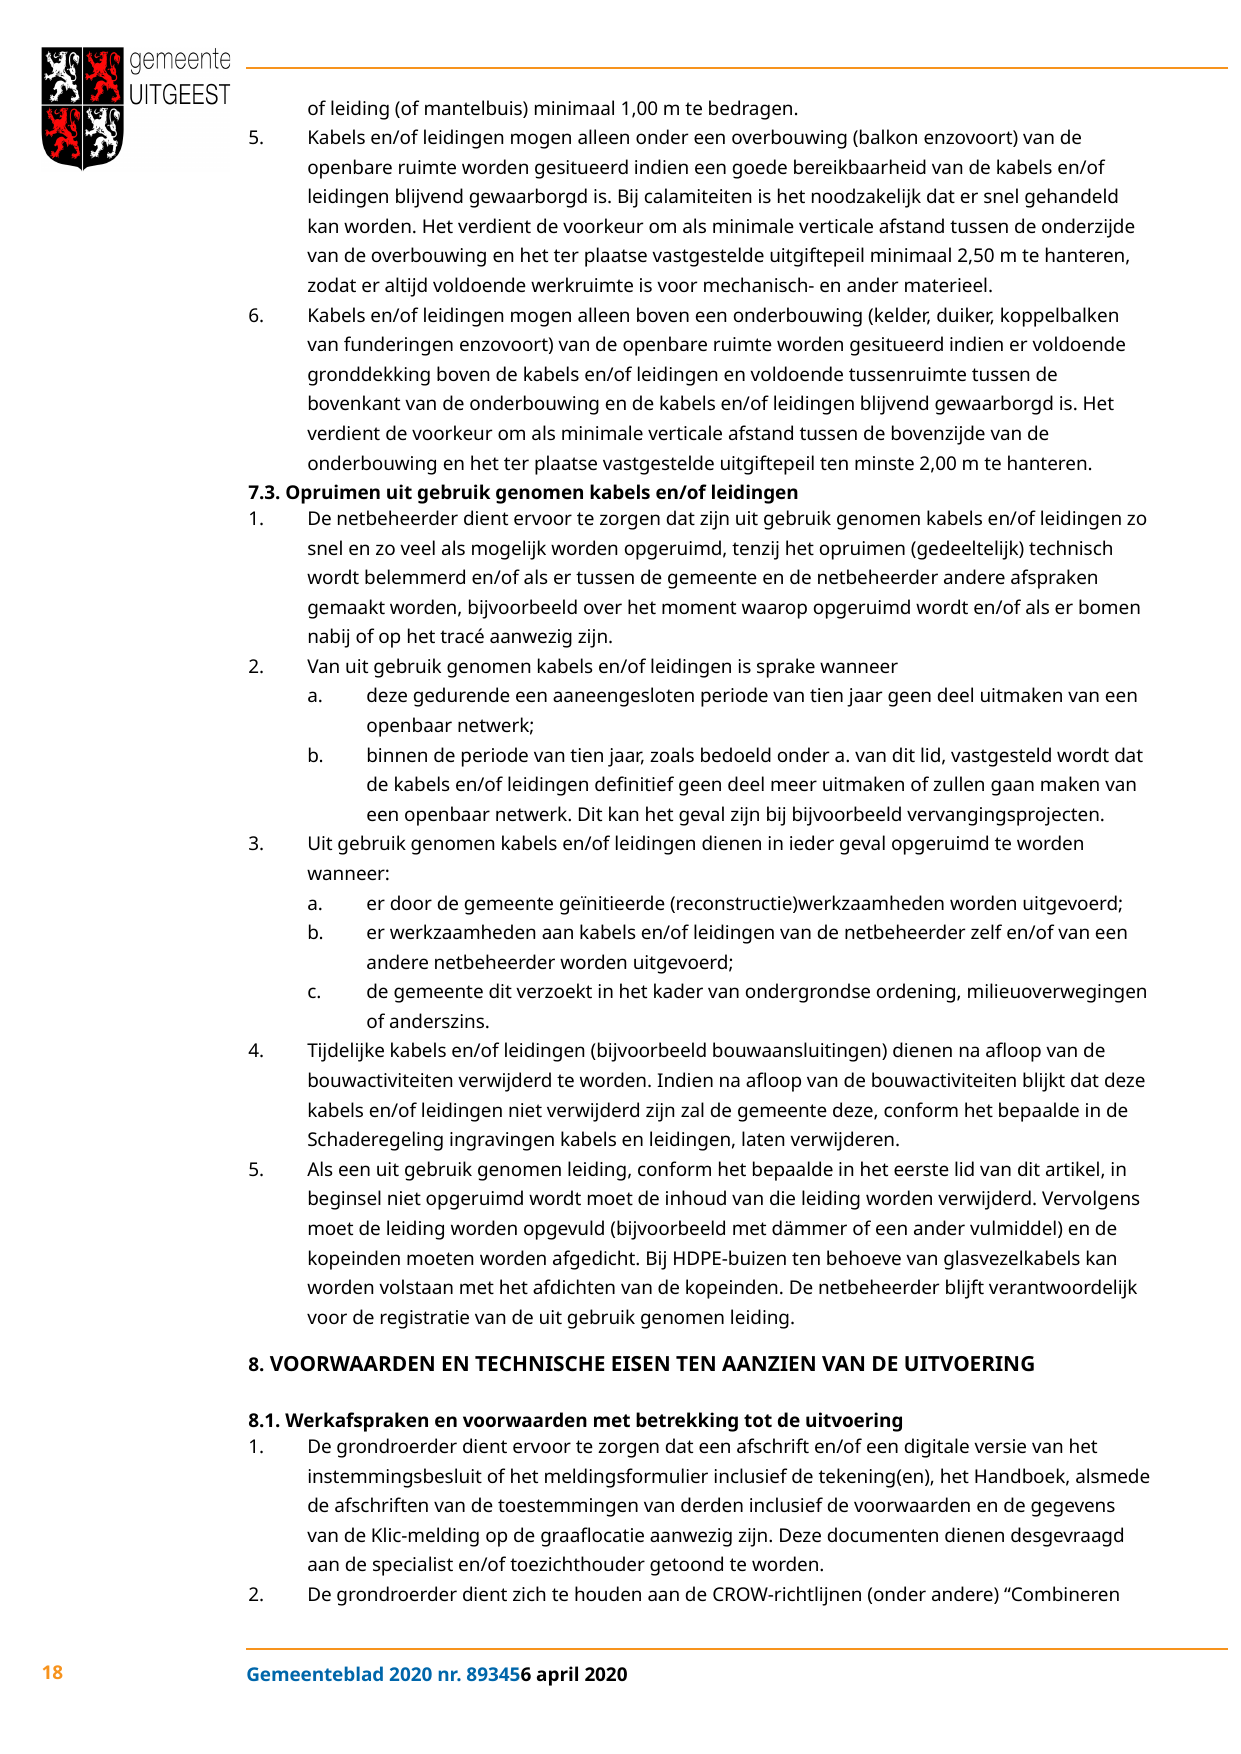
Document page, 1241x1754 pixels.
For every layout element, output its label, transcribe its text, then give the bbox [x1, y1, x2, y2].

list de gemeente dit verzoekt in het kader van ondergrondse ordening, milieuoverwegingen of anderszins. [307, 978, 1152, 1034]
list De grondroerder dient ervoor te zorgen dat een afschrift en/of een digitale versie van het instemmingsbesluit of het meldingsformulier inclusief de tekening(en), het Handboek, alsmede de afschriften van de toestemmingen van derden inclusief de voorwaarden en de gegevens van de Klic-melding op de graaflocatie aanwezig zijn. Deze documenten dienen desgevraagd aan de specialist en/of toezichthouder getoond te worden. [248, 1433, 1152, 1577]
list Tijdelijke kabels en/of leidingen (bijvoorbeeld bouwaansluitingen) dienen na afloop van de bouwactiviteiten verwijderd te worden. Indien na afloop van de bouwactiviteiten blijkt dat deze kabels en/of leidingen niet verwijderd zijn zal de gemeente deze, conform het bepaalde in de Schaderegeling ingravingen kabels en leidingen, laten verwijderen. [248, 1038, 1152, 1152]
list er werkzaamheden aan kabels en/of leidingen van de netbeheerder zelf en/of van een andere netbeheerder worden uitgevoerd; [307, 919, 1152, 974]
list Kabels en/of leidingen mogen alleen onder een overbouwing (balkon enzovoort) van de openbare ruimte worden gesitueerd indien een goede bereikbaarheid van de kabels en/of leidingen blijvend gewaarborgd is. Bij calamiteiten is het noodzakelijk dat er snel gehandeld kan worden. Het verdient de voorkeur om als minimale verticale afstand tussen de onderzijde van de overbouwing en het ter plaatse vastgestelde uitgiftepeil minimaal 2,50 m te hanteren, zodat er altijd voldoende werkruimte is voor mechanisch- en ander materieel. [248, 124, 1152, 298]
list De netbeheerder dient ervoor te zorgen dat zijn uit gebruik genomen kabels en/of leidingen zo snel en zo veel als mogelijk worden opgeruimd, tenzij het opruimen (gedeeltelijk) technisch wordt belemmerd en/of als er tussen de gemeente en de netbeheerder andere afspraken gemaakt worden, bijvoorbeeld over het moment waarop opgeruimd wordt en/of als er bomen nabij of op het tracé aanwezig zijn. [248, 505, 1152, 649]
list Uit gebruik genomen kabels en/of leidingen dienen in ieder geval opgeruimd te worden wanneer: [248, 831, 1152, 886]
list Als een uit gebruik genomen leiding, conform het bepaalde in het eerste lid van dit artikel, in beginsel niet opgeruimd wordt moet de inhoud van die leiding worden verwijderd. Vervolgens moet de leiding worden opgevuld (bijvoorbeeld met dämmer of een ander vulmiddel) en de kopeinden moeten worden afgedicht. Bij HDPE-buizen ten behoeve van glasvezelkabels kan worden volstaan met het afdichten van de kopeinden. De netbeheerder blijft verantwoordelijk voor de registratie van de uit gebruik genomen leiding. [248, 1156, 1152, 1329]
text 8. VOORWAARDEN EN TECHNISCHE EISEN TEN AANZIEN VAN DE UITVOERING [248, 1349, 1152, 1378]
text 8.1. Werkafspraken en voorwaarden met betrekking tot de uitvoering [248, 1407, 1152, 1433]
picture [41, 47, 231, 172]
list De grondroerder dient zich te houden aan de CROW-richtlijnen (onder andere) “Combineren [248, 1581, 1152, 1607]
list er door de gemeente geïnitieerde (reconstructie)werkzaamheden worden uitgevoerd; [307, 890, 1152, 915]
text 7.3. Opruimen uit gebruik genomen kabels en/of leidingen [248, 479, 1152, 505]
list Van uit gebruik genomen kabels en/of leidingen is sprake wanneer [248, 653, 1152, 679]
list binnen de periode van tien jaar, zoals bedoeld onder a. van dit lid, vastgesteld wordt dat de kabels en/of leidingen definitief geen deel meer uitmaken of zullen gaan maken van een openbaar netwerk. Dit kan het geval zijn bij bijvoorbeeld vervangingsprojecten. [307, 742, 1152, 827]
list Kabels en/of leidingen mogen alleen boven een onderbouwing (kelder, duiker, koppelbalken van funderingen enzovoort) van de openbare ruimte worden gesitueerd indien er voldoende gronddekking boven de kabels en/of leidingen en voldoende tussenruimte tussen de bovenkant van de onderbouwing en de kabels en/of leidingen blijvend gewaarborgd is. Het verdient de voorkeur om als minimale verticale afstand tussen de bovenzijde van de onderbouwing en het ter plaatse vastgestelde uitgiftepeil ten minste 2,00 m te hanteren. [248, 302, 1152, 476]
list deze gedurende een aaneengesloten periode van tien jaar geen deel uitmaken van een openbaar netwerk; [307, 683, 1152, 738]
list of leiding (of mantelbuis) minimaal 1,00 m te bedragen. [248, 95, 1152, 121]
